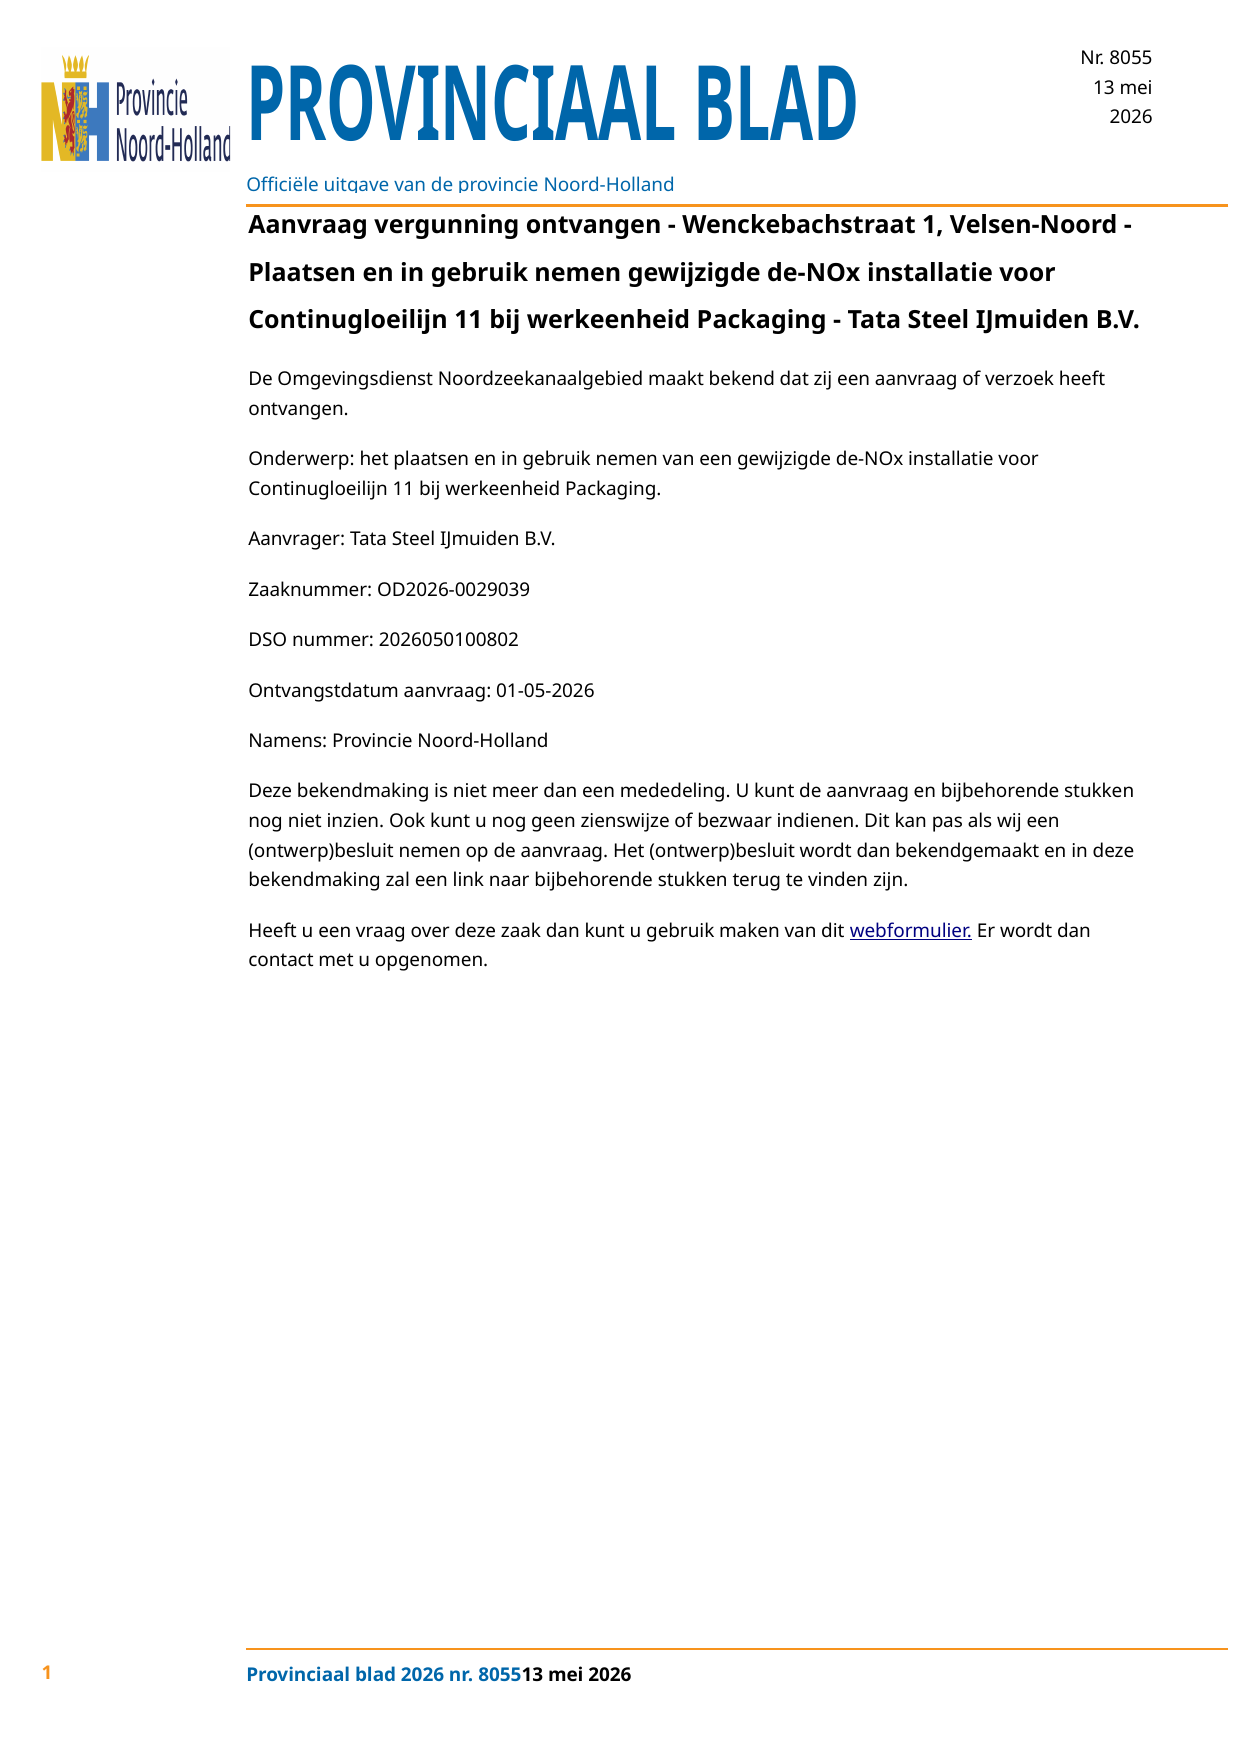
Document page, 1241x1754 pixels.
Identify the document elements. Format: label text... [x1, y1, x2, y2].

text Namens: Provincie Noord-Holland [248, 727, 1152, 753]
text Ontvangstdatum aanvraag: 01-05-2026 [248, 677, 1152, 702]
text Heeft u een vraag over deze zaak dan kunt u gebruik maken van dit webformulier. Er wordt dan contact met u opgenomen. [248, 917, 1152, 972]
text Aanvraag vergunning ontvangen - Wenckebachstraat 1, Velsen-Noord - Plaatsen en in gebruik nemen gewijzigde de-NOx installatie voor Continugloeilijn 11 bij werkeenheid Packaging - Tata Steel IJmuiden B.V. [248, 207, 1152, 336]
text Onderwerp: het plaatsen en in gebruik nemen van een gewijzigde de-NOx installatie voor Continugloeilijn 11 bij werkeenheid Packaging. [248, 446, 1152, 501]
text De Omgevingsdienst Noordzeekanaalgebied maakt bekend dat zij een aanvraag of verzoek heeft ontvangen. [248, 366, 1152, 421]
picture [41, 47, 231, 172]
text DSO nummer: 2026050100802 [248, 626, 1152, 652]
text Deze bekendmaking is niet meer dan een mededeling. U kunt de aanvraag en bijbehorende stukken nog niet inzien. Ook kunt u nog geen zienswijze of bezwaar indienen. Dit kan pas als wij een (ontwerp)besluit nemen op de aanvraag. Het (ontwerp)besluit wordt dan bekendgemaakt en in deze bekendmaking zal een link naar bijbehorende stukken terug te vinden zijn. [248, 778, 1152, 892]
text Aanvrager: Tata Steel IJmuiden B.V. [248, 526, 1152, 551]
text Zaaknummer: OD2026-0029039 [248, 576, 1152, 602]
